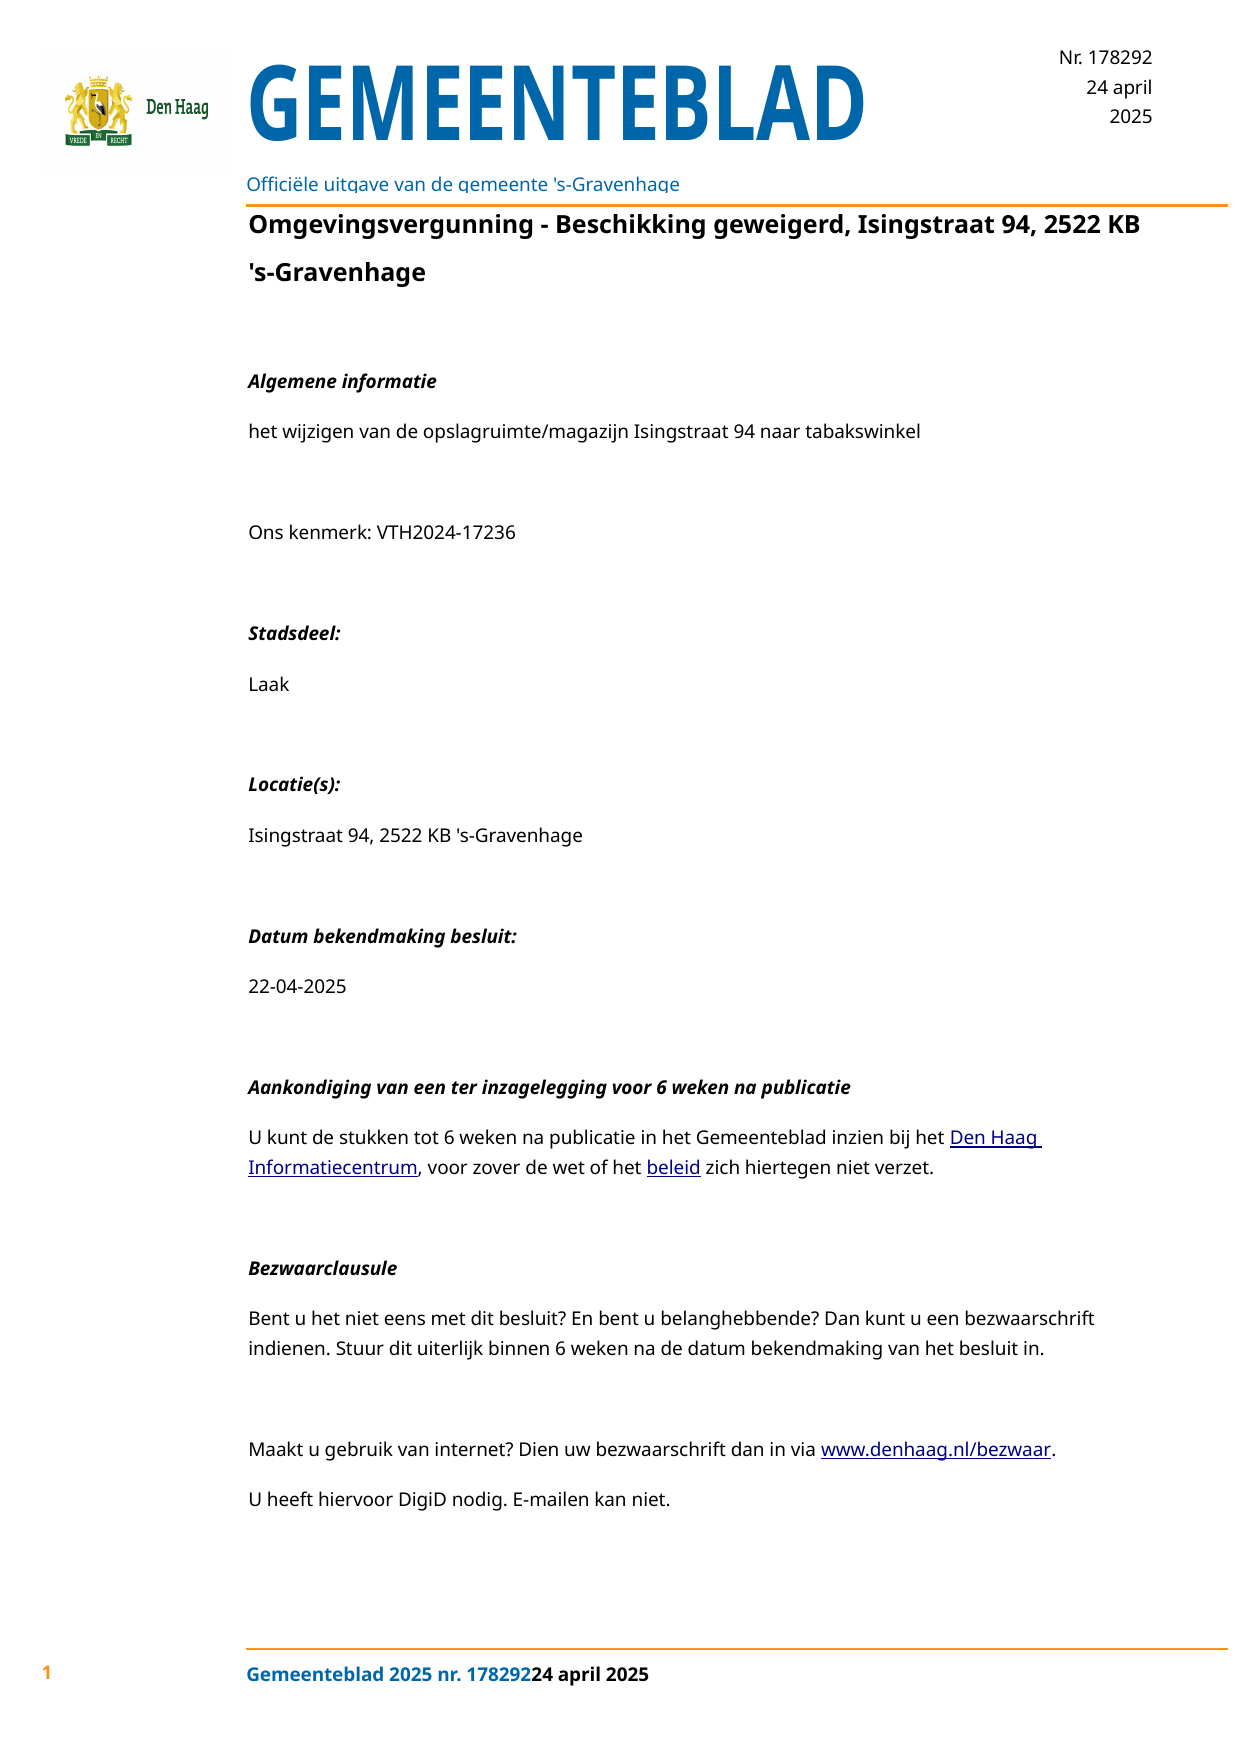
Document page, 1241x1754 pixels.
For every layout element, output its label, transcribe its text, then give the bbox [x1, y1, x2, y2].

text het wijzigen van de opslagruimte/magazijn Isingstraat 94 naar tabakswinkel [248, 419, 1152, 444]
text Stadsdeel: [248, 620, 1152, 646]
text Bent u het niet eens met dit besluit? En bent u belanghebbende? Dan kunt u een bezwaarschrift indienen. Stuur dit uiterlijk binnen 6 weken na de datum bekendmaking van het besluit in. [248, 1305, 1152, 1361]
text Algemene informatie [248, 368, 1152, 394]
text Isingstraat 94, 2522 KB 's-Gravenhage [248, 822, 1152, 848]
text Locatie(s): [248, 772, 1152, 797]
text Maakt u gebruik van internet? Dien uw bezwaarschrift dan in via www.denhaag.nl/bezwaar. [248, 1436, 1152, 1462]
text Omgevingsvergunning - Beschikking geweigerd, Isingstraat 94, 2522 KB 's-Gravenhage [248, 207, 1152, 288]
text Datum bekendmaking besluit: [248, 923, 1152, 949]
text Aankondiging van een ter inzagelegging voor 6 weken na publicatie [248, 1074, 1152, 1100]
text Ons kenmerk: VTH2024-17236 [248, 519, 1152, 545]
text Bezwaarclausule [248, 1255, 1152, 1281]
text U kunt de stukken tot 6 weken na publicatie in het Gemeenteblad inzien bij het Den Haag Informatiecentrum, voor zover de wet of het beleid zich hiertegen niet verzet. [248, 1124, 1152, 1180]
text Laak [248, 671, 1152, 697]
text U heeft hiervoor DigiD nodig. E-mailen kan niet. [248, 1486, 1152, 1512]
picture [41, 47, 231, 172]
text 22-04-2025 [248, 973, 1152, 999]
